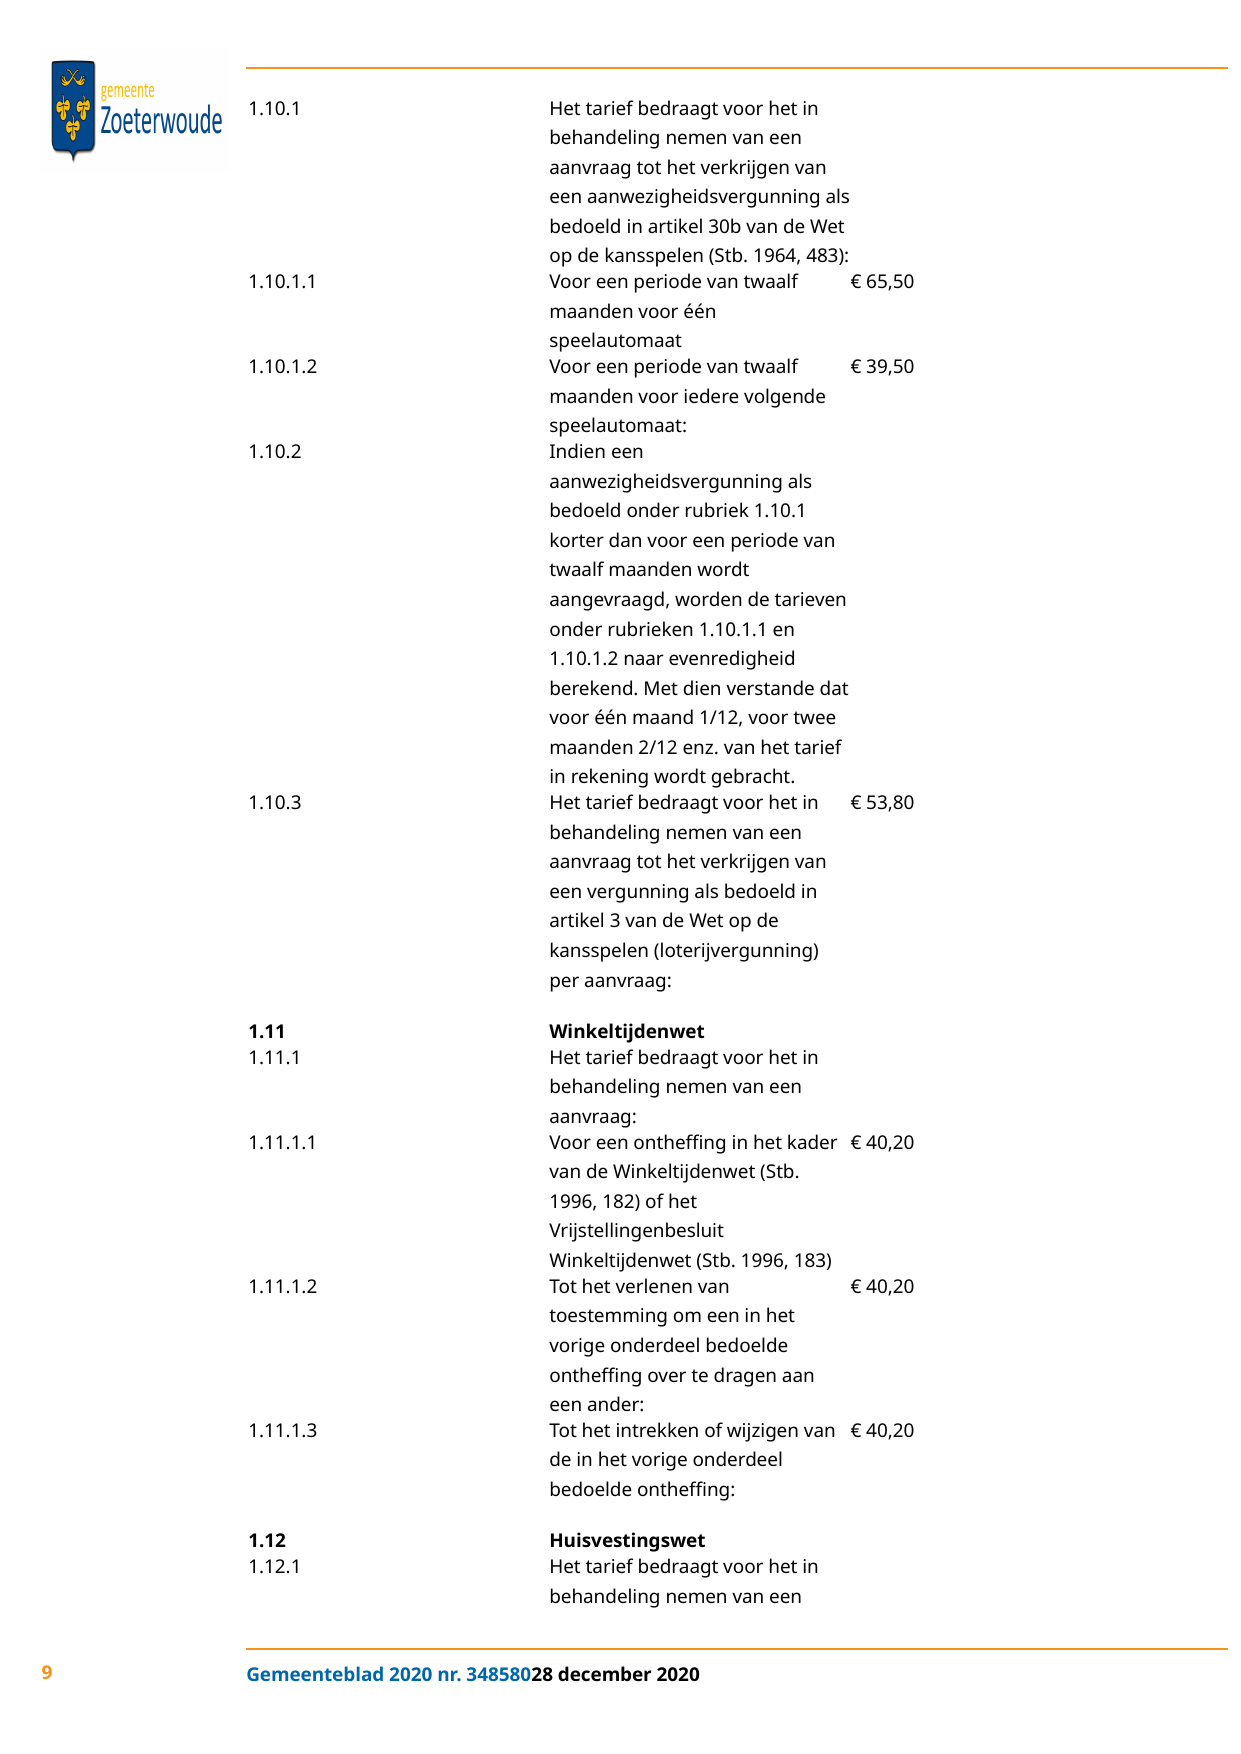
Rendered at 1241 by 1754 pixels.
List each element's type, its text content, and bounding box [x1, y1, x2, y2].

table_cell [850, 1554, 1152, 1609]
table_cell Het tarief bedraagt voor het in behandeling nemen van een aanvraag: [549, 1044, 850, 1129]
table_cell 1.10.2 [248, 438, 549, 789]
table_cell Het tarief bedraagt voor het in behandeling nemen van een aanvraag tot het verkrijgen van een vergunning als bedoeld in artikel 3 van de Wet op de kansspelen (loterijvergunning) per aanvraag: [549, 789, 850, 993]
table_cell Tot het intrekken of wijzigen van de in het vorige onderdeel bedoelde ontheffing: [549, 1417, 850, 1502]
table_cell Indien een aanwezigheidsvergunning als bedoeld onder rubriek 1.10.1 korter dan voor een periode van twaalf maanden wordt aangevraagd, worden de tarieven onder rubrieken 1.10.1.1 en 1.10.1.2 naar evenredigheid berekend. Met dien verstande dat voor één maand 1/12, voor twee maanden 2/12 enz. van het tarief in rekening wordt gebracht. [549, 438, 850, 789]
table_cell [549, 993, 850, 1018]
table_cell 1.11.1.1 [248, 1129, 549, 1273]
table_cell € 53,80 [850, 789, 1152, 993]
table_cell [850, 1502, 1152, 1528]
table_cell 1.11 [248, 1018, 549, 1044]
table_cell Voor een periode van twaalf maanden voor één speelautomaat [549, 269, 850, 353]
table_cell Voor een ontheffing in het kader van de Winkeltijdenwet (Stb. 1996, 182) of het Vrijstellingenbesluit Winkeltijdenwet (Stb. 1996, 183) [549, 1129, 850, 1273]
table_cell [850, 438, 1152, 789]
table_cell [850, 993, 1152, 1018]
table_cell [850, 1528, 1152, 1553]
table_cell Winkeltijdenwet [549, 1018, 850, 1044]
table_cell € 40,20 [850, 1129, 1152, 1273]
table_cell 1.12.1 [248, 1554, 549, 1609]
table_cell [248, 993, 549, 1018]
table_cell [850, 1018, 1152, 1044]
table_cell 1.11.1.3 [248, 1417, 549, 1502]
table_cell € 40,20 [850, 1417, 1152, 1502]
table_cell Het tarief bedraagt voor het in behandeling nemen van een [549, 1554, 850, 1609]
table_cell Voor een periode van twaalf maanden voor iedere volgende speelautomaat: [549, 353, 850, 438]
table_cell € 40,20 [850, 1273, 1152, 1417]
table_cell € 39,50 [850, 353, 1152, 438]
table_cell 1.10.1.1 [248, 269, 549, 353]
table_cell 1.10.1 [248, 95, 549, 268]
table_cell Het tarief bedraagt voor het in behandeling nemen van een aanvraag tot het verkrijgen van een aanwezigheidsvergunning als bedoeld in artikel 30b van de Wet op de kansspelen (Stb. 1964, 483): [549, 95, 850, 268]
table_cell 1.10.3 [248, 789, 549, 993]
table_cell [549, 1502, 850, 1528]
table_cell Tot het verlenen van toestemming om een in het vorige onderdeel bedoelde ontheffing over te dragen aan een ander: [549, 1273, 850, 1417]
table_cell 1.12 [248, 1528, 549, 1553]
table_cell Huisvestingswet [549, 1528, 850, 1553]
table_cell 1.11.1 [248, 1044, 549, 1129]
table_cell € 65,50 [850, 269, 1152, 353]
table_cell 1.11.1.2 [248, 1273, 549, 1417]
picture [41, 47, 231, 172]
table_cell [248, 1502, 549, 1528]
table_cell 1.10.1.2 [248, 353, 549, 438]
table_cell [850, 1044, 1152, 1129]
table_cell [850, 95, 1152, 268]
